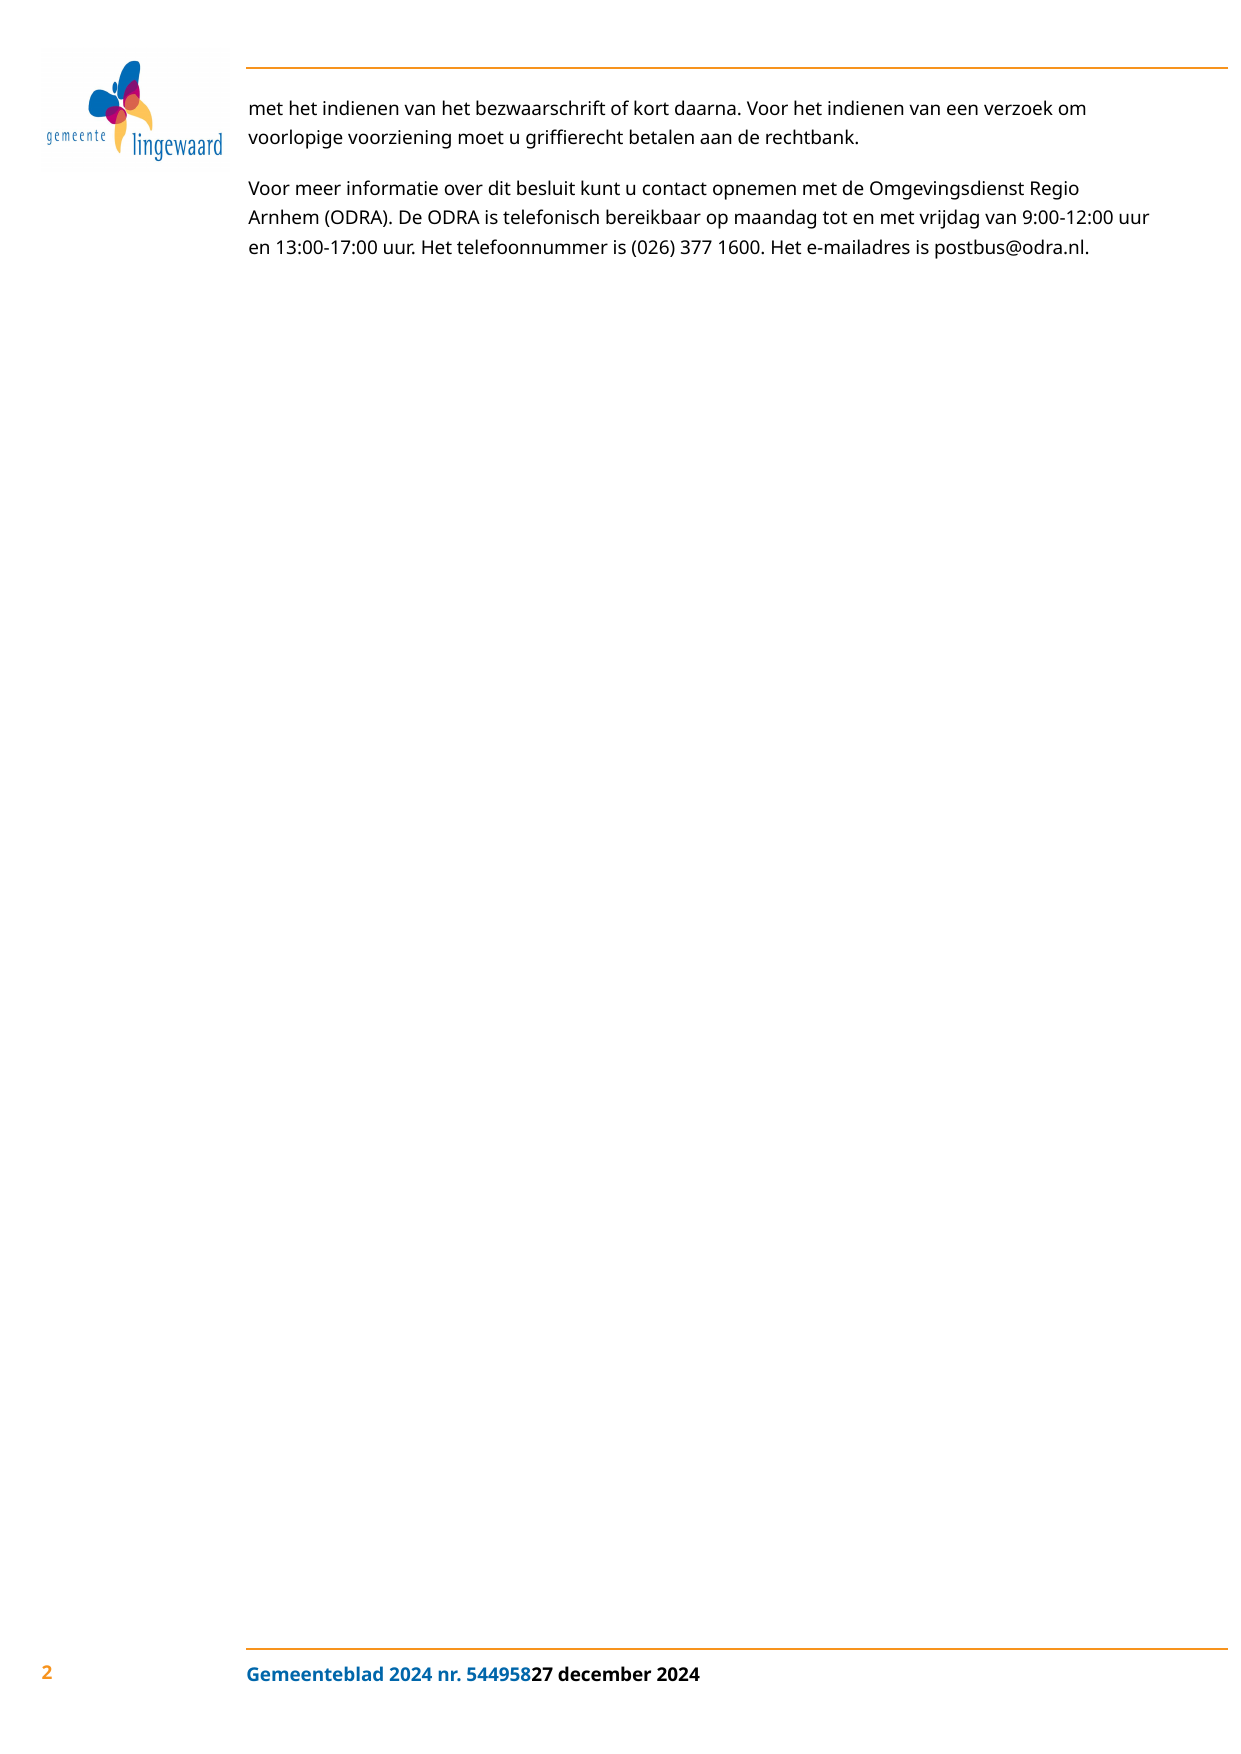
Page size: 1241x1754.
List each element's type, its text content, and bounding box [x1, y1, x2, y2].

text Voor meer informatie over dit besluit kunt u contact opnemen met de Omgevingsdienst Regio Arnhem (ODRA). De ODRA is telefonisch bereikbaar op maandag tot en met vrijdag van 9:00-12:00 uur en 13:00-17:00 uur. Het telefoonnummer is (026) 377 1600. Het e-mailadres is postbus@odra.nl. [248, 175, 1152, 260]
picture [41, 47, 231, 172]
text met het indienen van het bezwaarschrift of kort daarna. Voor het indienen van een verzoek om voorlopige voorziening moet u griffierecht betalen aan de rechtbank. [248, 95, 1152, 150]
